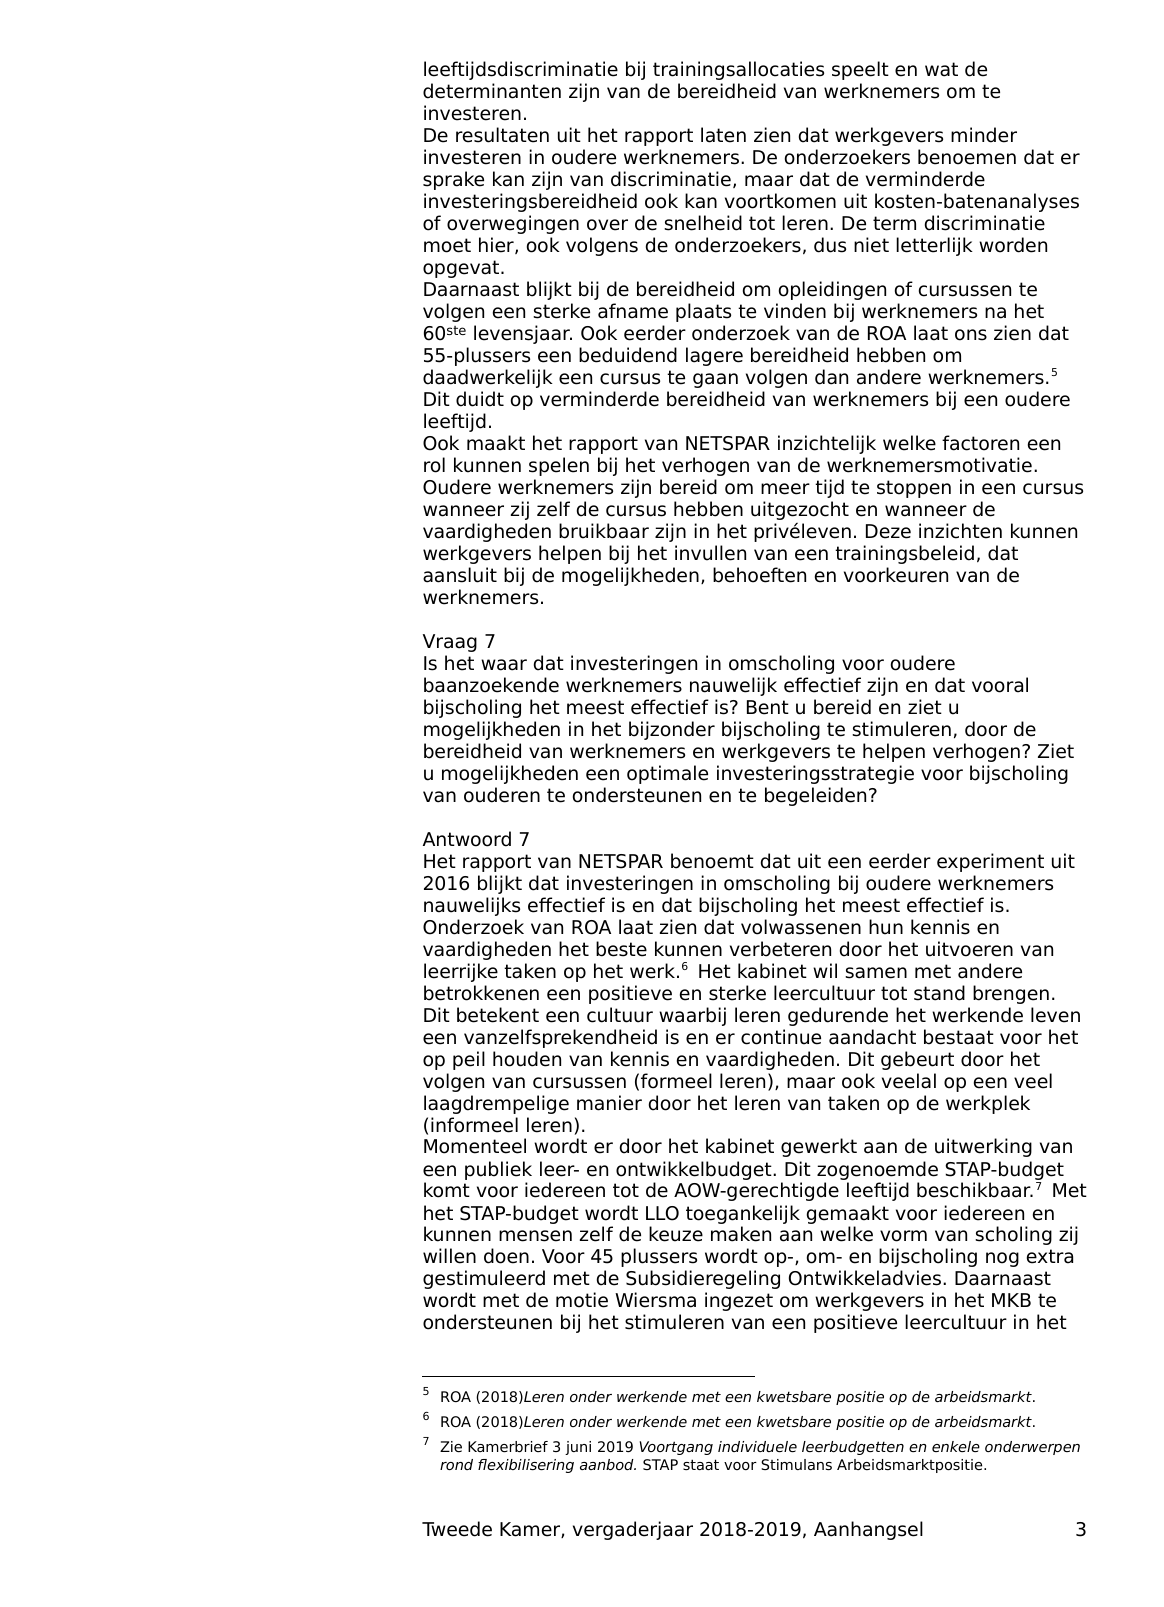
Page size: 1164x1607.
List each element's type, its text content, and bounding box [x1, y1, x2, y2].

text Is het waar dat investeringen in omscholing voor oudere baanzoekende werknemers nauwelijk effectief zijn en dat vooral bijscholing het meest effectief is? Bent u bereid en ziet u mogelijkheden in het bijzonder bijscholing te stimuleren, door de bereidheid van werknemers en werkgevers te helpen verhogen? Ziet u mogelijkheden een optimale investeringsstrategie voor bijscholing van ouderen te ondersteunen en te begeleiden? [422, 653, 1087, 807]
text Het rapport van NETSPAR benoemt dat uit een eerder experiment uit 2016 blijkt dat investeringen in omscholing bij oudere werknemers nauwelijks effectief is en dat bijscholing het meest effectief is. Onderzoek van ROA laat zien dat volwassenen hun kennis en vaardigheden het beste kunnen verbeteren door het uitvoeren van leerrijke taken op het werk. Het kabinet wil samen met andere betrokkenen een positieve en sterke leercultuur tot stand brengen. Dit betekent een cultuur waarbij leren gedurende het werkende leven een vanzelfsprekendheid is en er continue aandacht bestaat voor het op peil houden van kennis en vaardigheden. Dit gebeurt door het volgen van cursussen (formeel leren), maar ook veelal op een veel laagdrempelige manier door het leren van taken op de werkplek (informeel leren). [422, 851, 1087, 1136]
text Daarnaast blijkt bij de bereidheid om opleidingen of cursussen te volgen een sterke afname plaats te vinden bij werknemers na het 60ste levensjaar. Ook eerder onderzoek van de ROA laat ons zien dat 55-plussers een beduidend lagere bereidheid hebben om daadwerkelijk een cursus te gaan volgen dan andere werknemers. Dit duidt op verminderde bereidheid van werknemers bij een oudere leeftijd. [422, 279, 1087, 433]
text leeftijdsdiscriminatie bij trainingsallocaties speelt en wat de determinanten zijn van de bereidheid van werknemers om te investeren. [422, 59, 1087, 125]
text Vraag 7 [422, 631, 1087, 653]
text ROA (2018)Leren onder werkende met een kwetsbare positie op de arbeidsmarkt. [422, 1410, 1087, 1432]
text ROA (2018)Leren onder werkende met een kwetsbare positie op de arbeidsmarkt. [422, 1385, 1087, 1407]
text Antwoord 7 [422, 829, 1087, 851]
text Ook maakt het rapport van NETSPAR inzichtelijk welke factoren een rol kunnen spelen bij het verhogen van de werknemersmotivatie. Oudere werknemers zijn bereid om meer tijd te stoppen in een cursus wanneer zij zelf de cursus hebben uitgezocht en wanneer de vaardigheden bruikbaar zijn in het privéleven. Deze inzichten kunnen werkgevers helpen bij het invullen van een trainingsbeleid, dat aansluit bij de mogelijkheden, behoeften en voorkeuren van de werknemers. [422, 433, 1087, 608]
text Zie Kamerbrief 3 juni 2019 Voortgang individuele leerbudgetten en enkele onderwerpen rond flexibilisering aanbod. STAP staat voor Stimulans Arbeidsmarktpositie. [422, 1435, 1087, 1474]
text De resultaten uit het rapport laten zien dat werkgevers minder investeren in oudere werknemers. De onderzoekers benoemen dat er sprake kan zijn van discriminatie, maar dat de verminderde investeringsbereidheid ook kan voortkomen uit kosten-batenanalyses of overwegingen over de snelheid tot leren. De term discriminatie moet hier, ook volgens de onderzoekers, dus niet letterlijk worden opgevat. [422, 125, 1087, 279]
text Momenteel wordt er door het kabinet gewerkt aan de uitwerking van een publiek leer- en ontwikkelbudget. Dit zogenoemde STAP-budget komt voor iedereen tot de AOW-gerechtigde leeftijd beschikbaar. Met het STAP-budget wordt LLO toegankelijk gemaakt voor iedereen en kunnen mensen zelf de keuze maken aan welke vorm van scholing zij willen doen. Voor 45 plussers wordt op-, om- en bijscholing nog extra gestimuleerd met de Subsidieregeling Ontwikkeladvies. Daarnaast wordt met de motie Wiersma ingezet om werkgevers in het MKB te ondersteunen bij het stimuleren van een positieve leercultuur in het [422, 1136, 1087, 1334]
